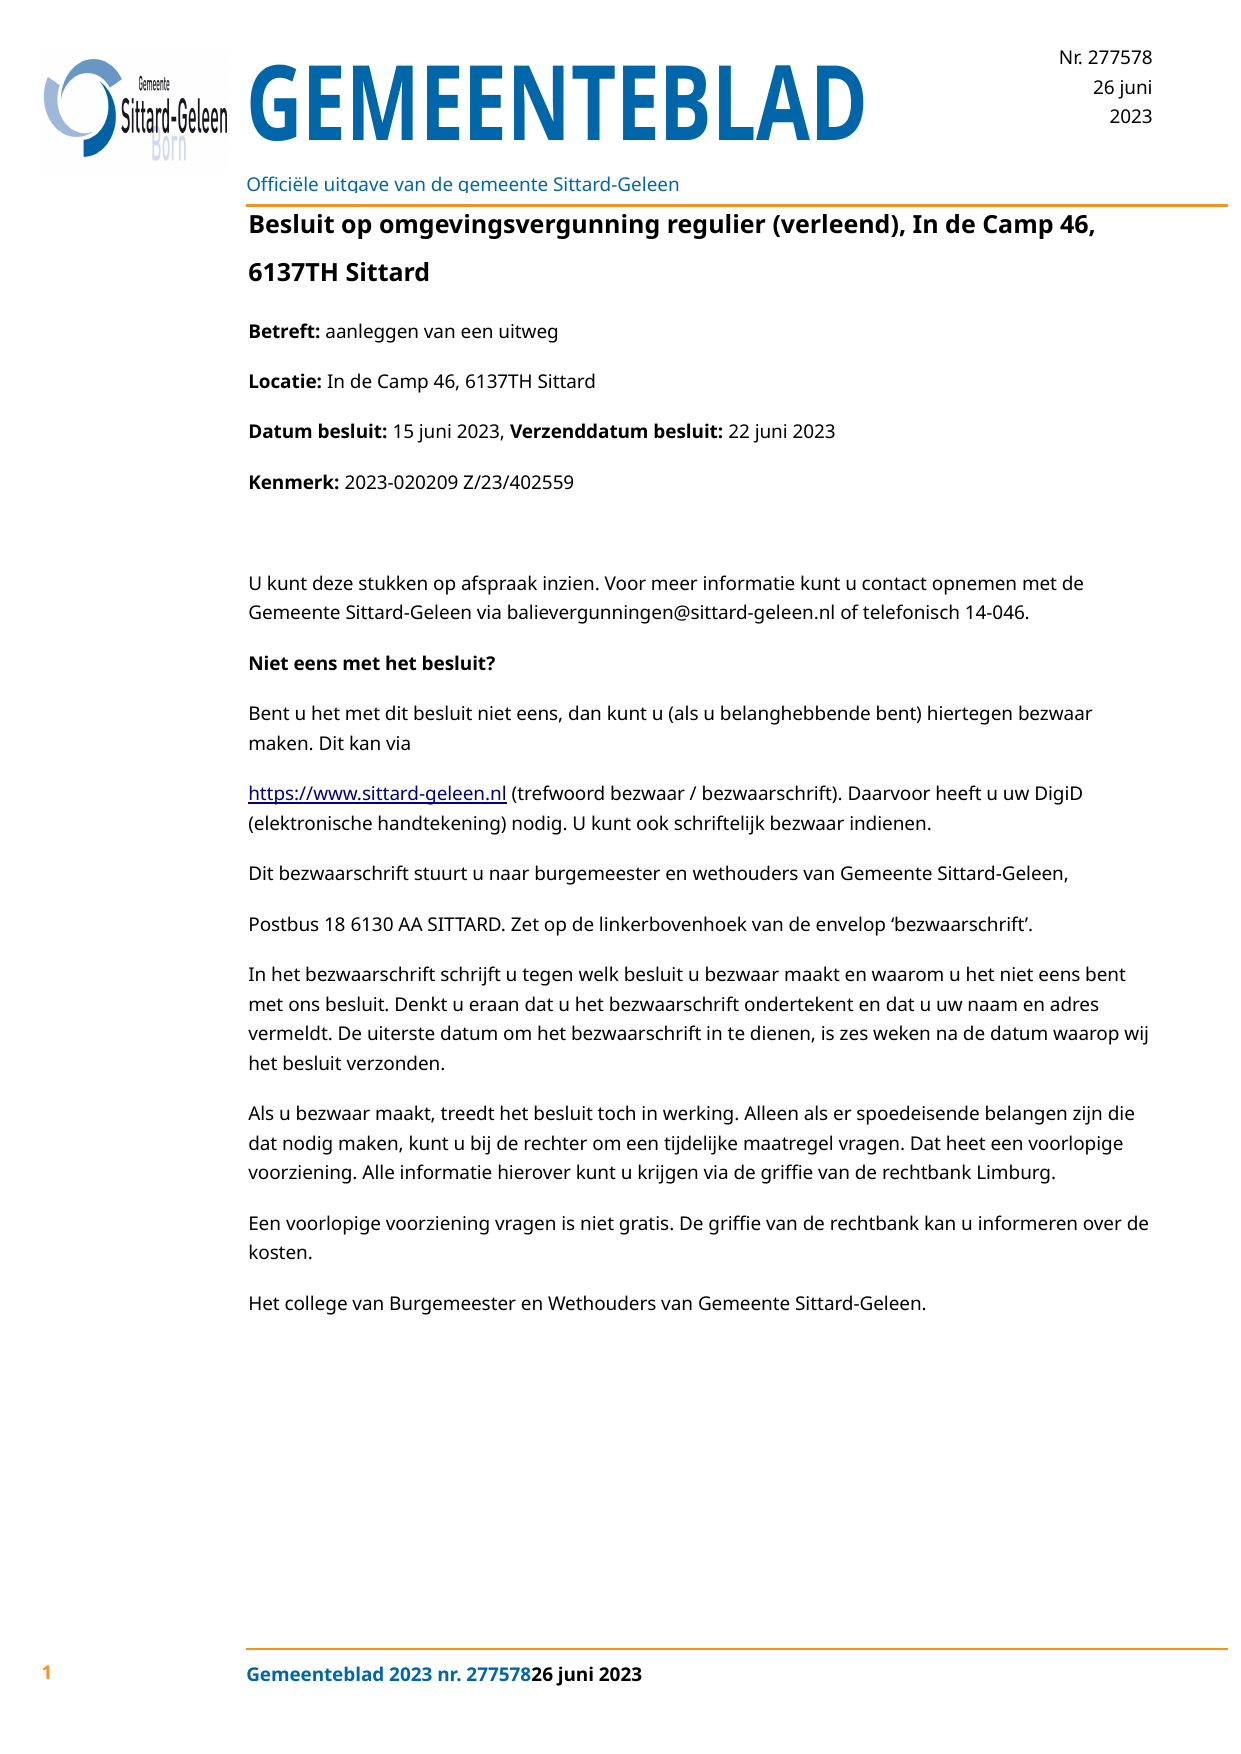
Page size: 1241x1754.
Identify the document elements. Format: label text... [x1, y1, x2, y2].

text Het college van Burgemeester en Wethouders van Gemeente Sittard-Geleen. [248, 1290, 1152, 1316]
text https://www.sittard-geleen.nl (trefwoord bezwaar / bezwaarschrift). Daarvoor heeft u uw DigiD (elektronische handtekening) nodig. U kunt ook schriftelijk bezwaar indienen. [248, 780, 1152, 836]
text Een voorlopige voorziening vragen is niet gratis. De griffie van de rechtbank kan u informeren over de kosten. [248, 1210, 1152, 1265]
text Postbus 18 6130 AA SITTARD. Zet op de linkerbovenhoek van de envelop ‘bezwaarschrift’. [248, 911, 1152, 937]
text Besluit op omgevingsvergunning regulier (verleend), In de Camp 46, 6137TH Sittard [248, 207, 1152, 288]
text Als u bezwaar maakt, treedt het besluit toch in werking. Alleen als er spoedeisende belangen zijn die dat nodig maken, kunt u bij de rechter om een tijdelijke maatregel vragen. Dat heet een voorlopige voorziening. Alle informatie hierover kunt u krijgen via de griffie van de rechtbank Limburg. [248, 1100, 1152, 1185]
text Niet eens met het besluit? [248, 650, 1152, 676]
text Kenmerk: 2023-020209 Z/23/402559 [248, 469, 1152, 495]
text Datum besluit: 15 juni 2023, Verzenddatum besluit: 22 juni 2023 [248, 419, 1152, 444]
text U kunt deze stukken op afspraak inzien. Voor meer informatie kunt u contact opnemen met de Gemeente Sittard-Geleen via balievergunningen@sittard-geleen.nl of telefonisch 14-046. [248, 570, 1152, 625]
picture [41, 47, 231, 172]
text Bent u het met dit besluit niet eens, dan kunt u (als u belanghebbende bent) hiertegen bezwaar maken. Dit kan via [248, 700, 1152, 756]
text Dit bezwaarschrift stuurt u naar burgemeester en wethouders van Gemeente Sittard-Geleen, [248, 860, 1152, 886]
text Locatie: In de Camp 46, 6137TH Sittard [248, 368, 1152, 394]
text In het bezwaarschrift schrijft u tegen welk besluit u bezwaar maakt en waarom u het niet eens bent met ons besluit. Denkt u eraan dat u het bezwaarschrift ondertekent en dat u uw naam en adres vermeldt. De uiterste datum om het bezwaarschrift in te dienen, is zes weken na de datum waarop wij het besluit verzonden. [248, 961, 1152, 1076]
text Betreft: aanleggen van een uitweg [248, 318, 1152, 344]
